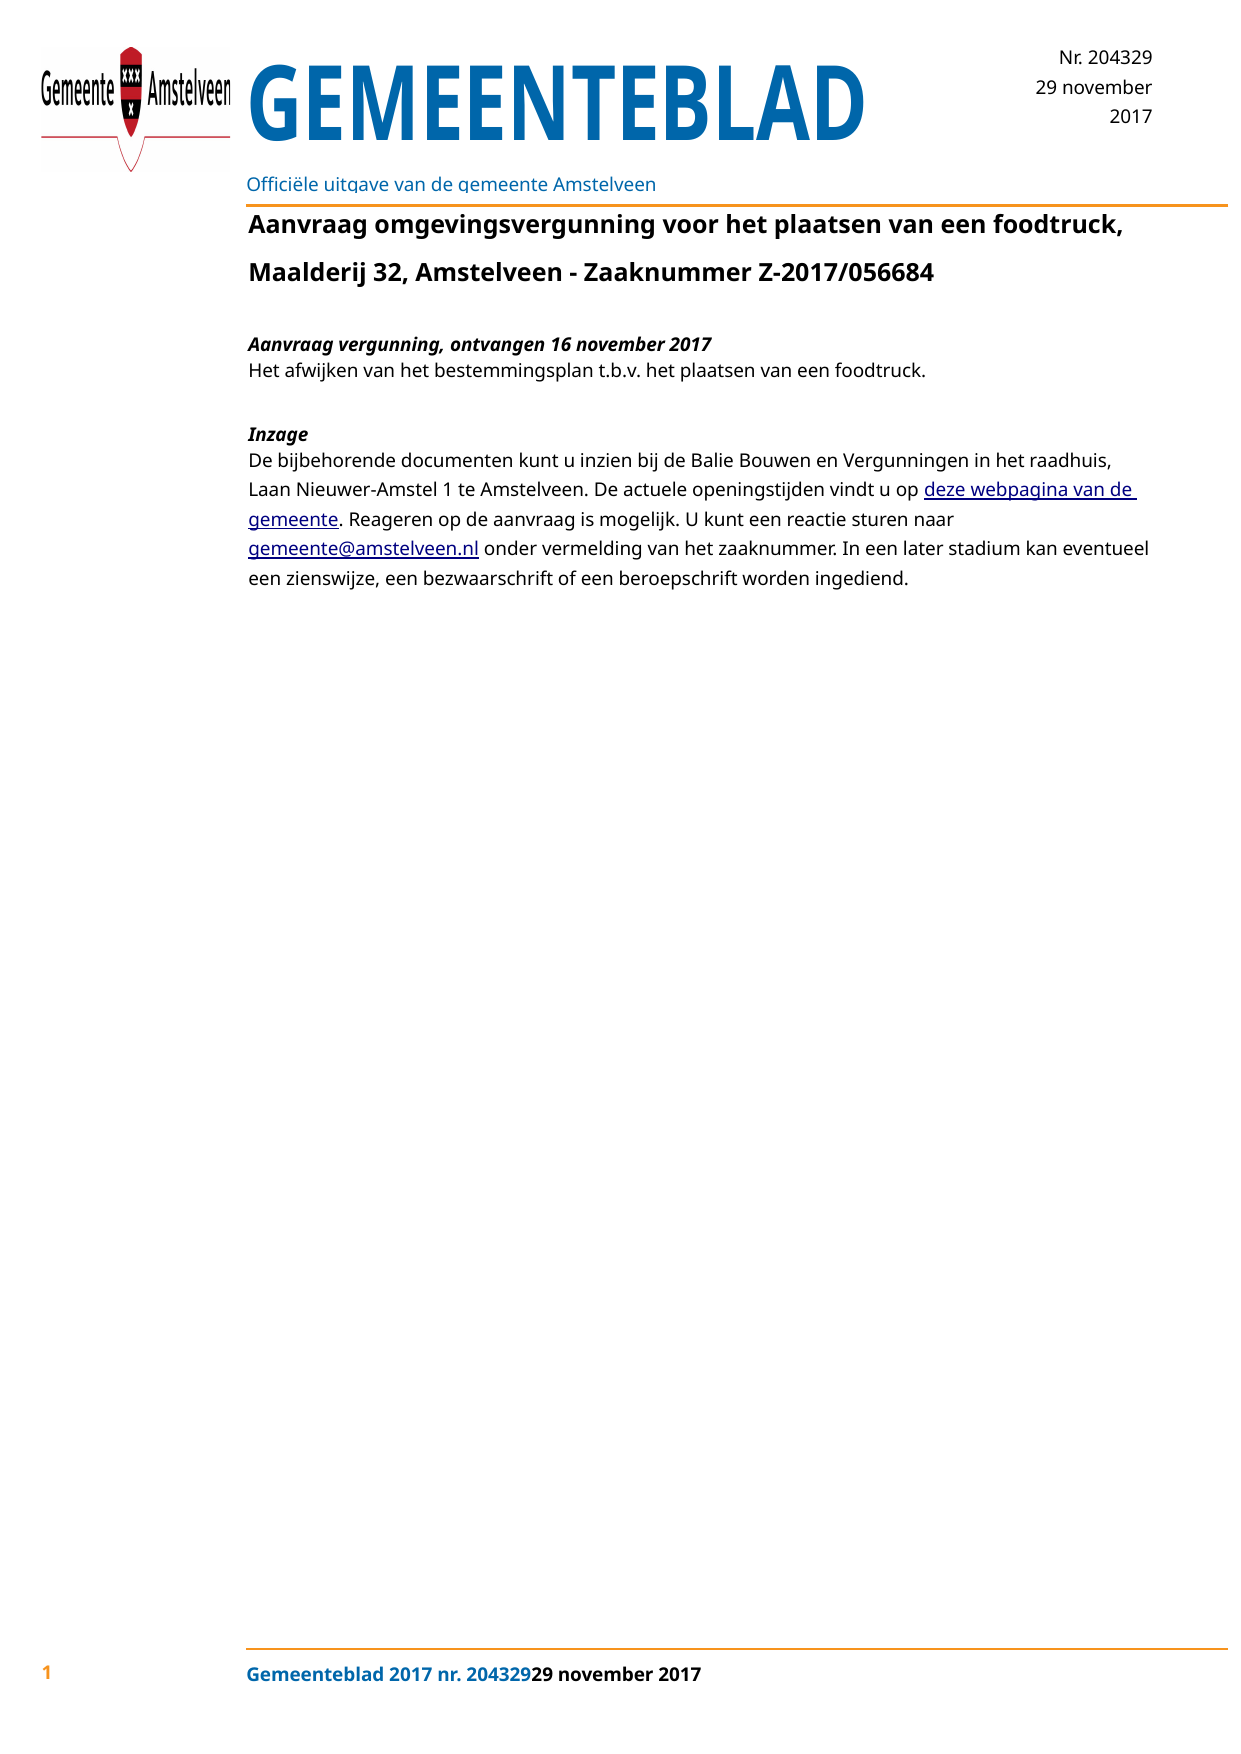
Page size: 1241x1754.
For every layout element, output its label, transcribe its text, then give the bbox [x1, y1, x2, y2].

picture [41, 47, 231, 172]
text Aanvraag omgevingsvergunning voor het plaatsen van een foodtruck, Maalderij 32, Amstelveen - Zaaknummer Z-2017/056684 [248, 207, 1152, 288]
text Aanvraag vergunning, ontvangen 16 november 2017 [248, 331, 1152, 357]
text Het afwijken van het bestemmingsplan t.b.v. het plaatsen van een foodtruck. [248, 357, 1152, 383]
text Inzage [248, 421, 1152, 447]
text De bijbehorende documenten kunt u inzien bij de Balie Bouwen en Vergunningen in het raadhuis, Laan Nieuwer-Amstel 1 te Amstelveen. De actuele openingstijden vindt u op deze webpagina van de gemeente. Reageren op de aanvraag is mogelijk. U kunt een reactie sturen naar gemeente@amstelveen.nl onder vermelding van het zaaknummer. In een later stadium kan eventueel een zienswijze, een bezwaarschrift of een beroepschrift worden ingediend. [248, 447, 1152, 591]
